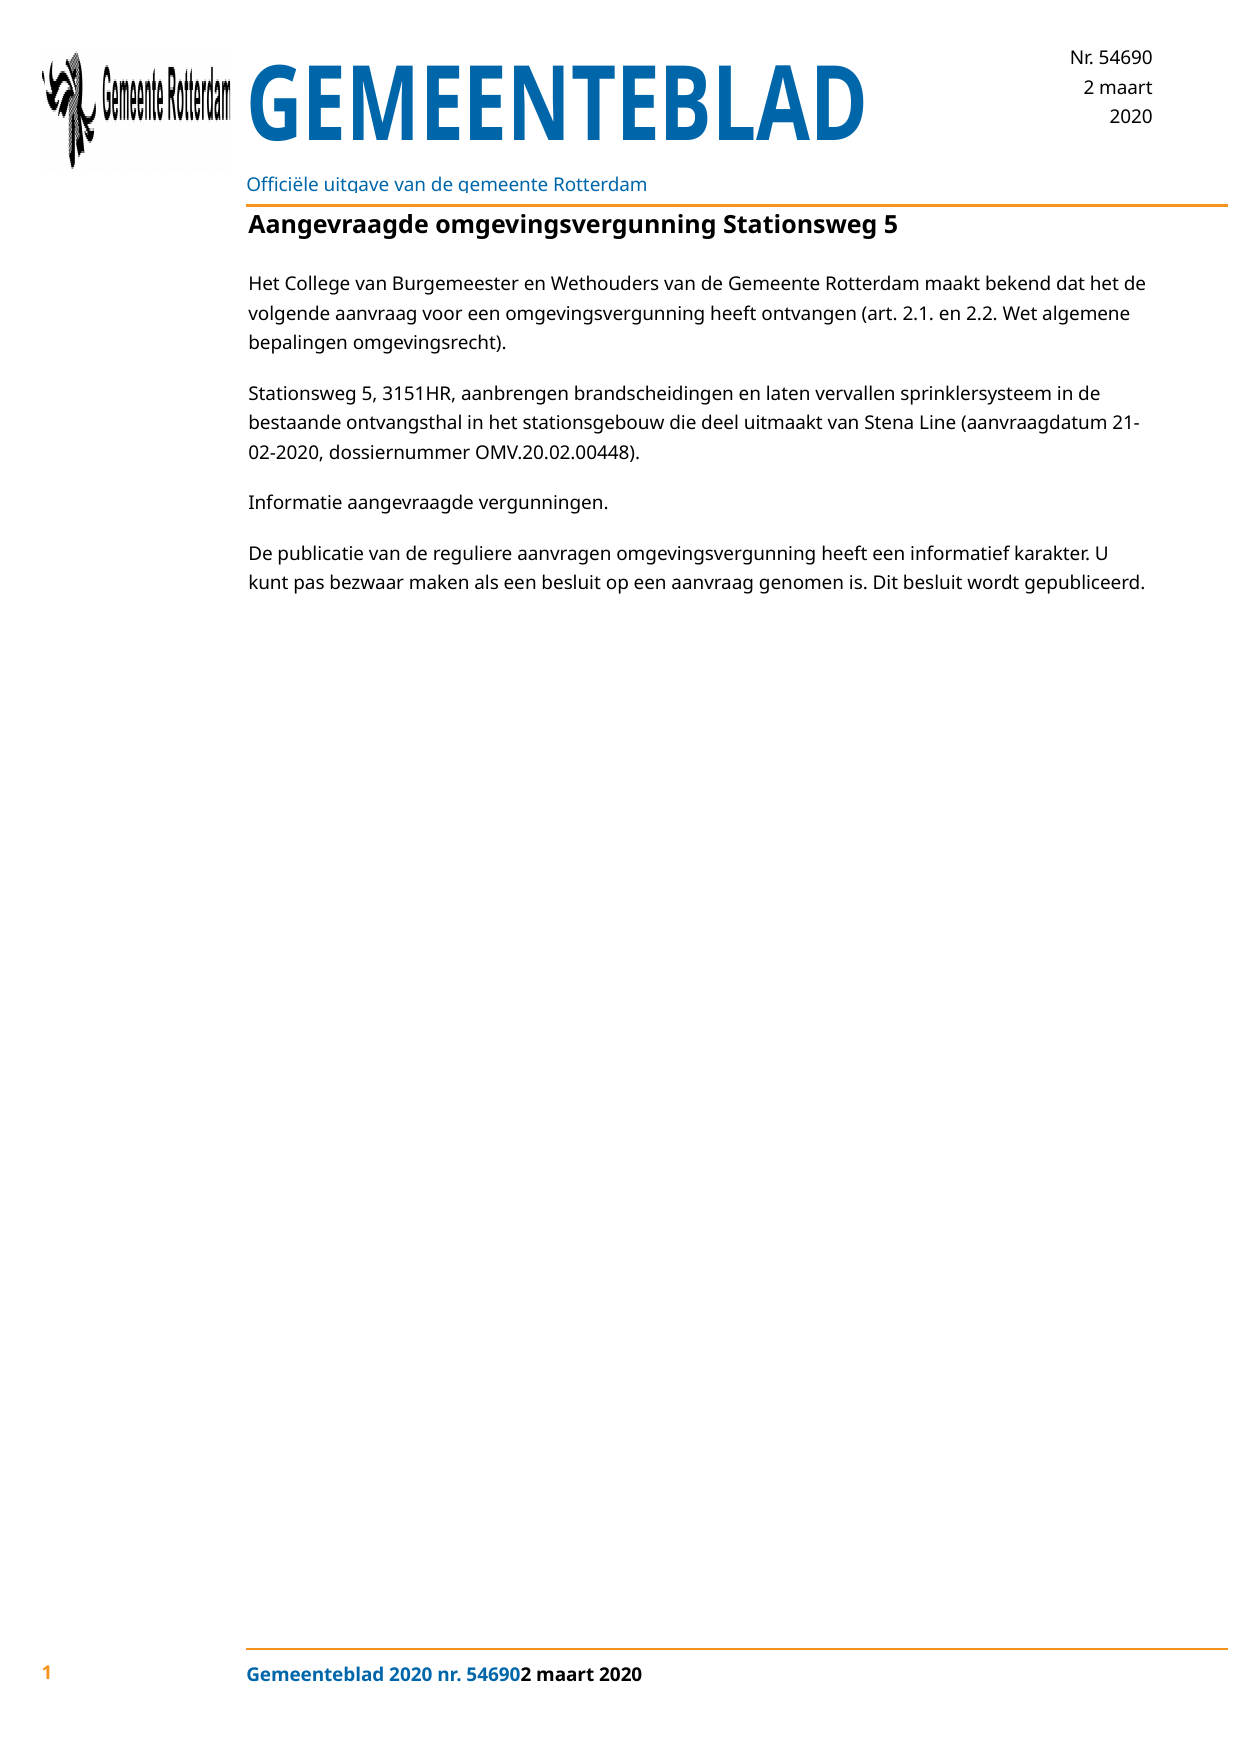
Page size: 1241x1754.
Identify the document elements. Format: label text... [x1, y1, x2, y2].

text Het College van Burgemeester en Wethouders van de Gemeente Rotterdam maakt bekend dat het de volgende aanvraag voor een omgevingsvergunning heeft ontvangen (art. 2.1. en 2.2. Wet algemene bepalingen omgevingsrecht). [248, 270, 1152, 355]
text Aangevraagde omgevingsvergunning Stationsweg 5 [248, 207, 1152, 241]
text De publicatie van de reguliere aanvragen omgevingsvergunning heeft een informatief karakter. U kunt pas bezwaar maken als een besluit op een aanvraag genomen is. Dit besluit wordt gepubliceerd. [248, 540, 1152, 595]
text Stationsweg 5, 3151HR, aanbrengen brandscheidingen en laten vervallen sprinklersysteem in de bestaande ontvangsthal in het stationsgebouw die deel uitmaakt van Stena Line (aanvraagdatum 21-02-2020, dossiernummer OMV.20.02.00448). [248, 380, 1152, 465]
text Informatie aangevraagde vergunningen. [248, 489, 1152, 515]
picture [41, 47, 231, 172]
